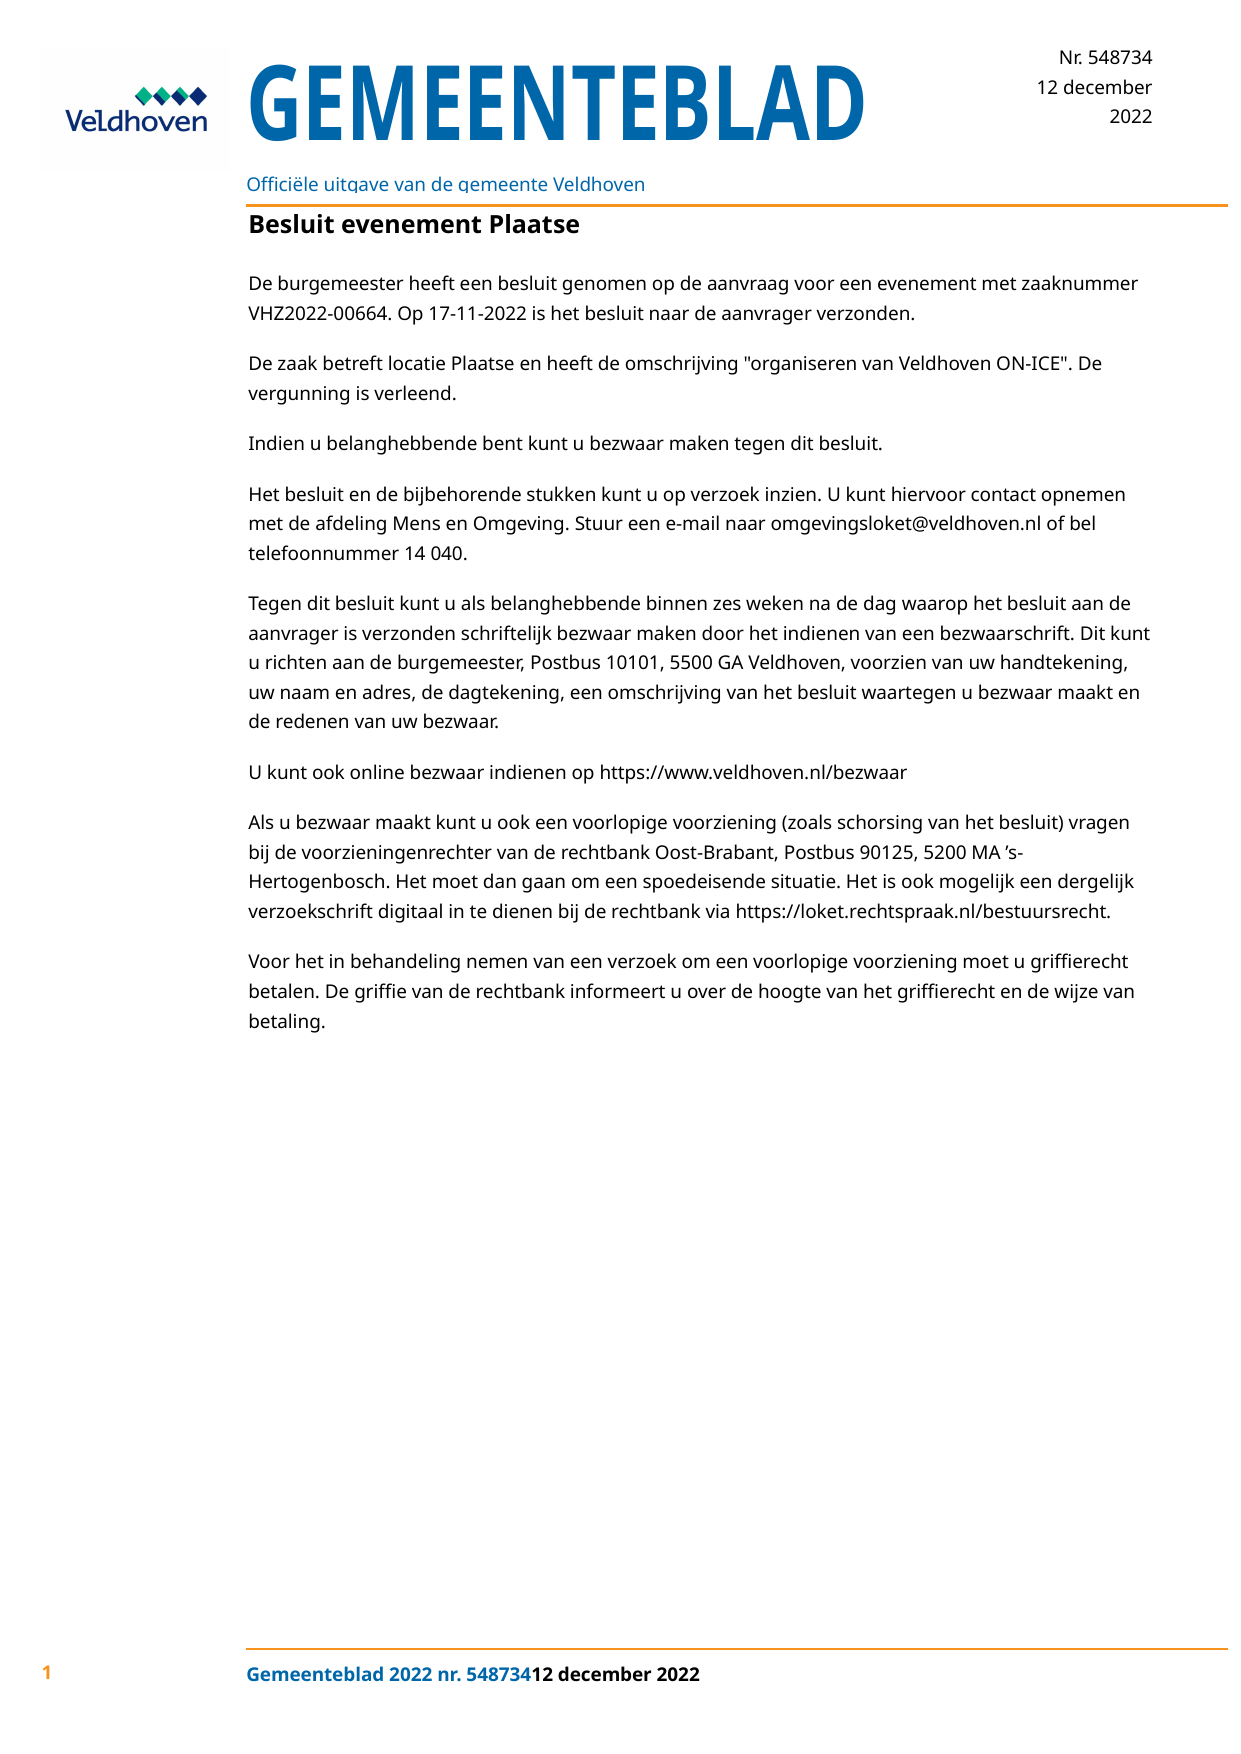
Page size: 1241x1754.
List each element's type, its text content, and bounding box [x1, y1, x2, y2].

picture [41, 47, 231, 172]
text Indien u belanghebbende bent kunt u bezwaar maken tegen dit besluit. [248, 430, 1152, 456]
text Besluit evenement Plaatse [248, 207, 1152, 241]
text Voor het in behandeling nemen van een verzoek om een voorlopige voorziening moet u griffierecht betalen. De griffie van de rechtbank informeert u over de hoogte van het griffierecht en de wijze van betaling. [248, 949, 1152, 1033]
text De burgemeester heeft een besluit genomen op de aanvraag voor een evenement met zaaknummer VHZ2022-00664. Op 17-11-2022 is het besluit naar de aanvrager verzonden. [248, 270, 1152, 326]
text Als u bezwaar maakt kunt u ook een voorlopige voorziening (zoals schorsing van het besluit) vragen bij de voorzieningenrechter van de rechtbank Oost-Brabant, Postbus 90125, 5200 MA ’s-Hertogenbosch. Het moet dan gaan om een spoedeisende situatie. Het is ook mogelijk een dergelijk verzoekschrift digitaal in te dienen bij de rechtbank via https://loket.rechtspraak.nl/bestuursrecht. [248, 809, 1152, 924]
text Tegen dit besluit kunt u als belanghebbende binnen zes weken na de dag waarop het besluit aan de aanvrager is verzonden schriftelijk bezwaar maken door het indienen van een bezwaarschrift. Dit kunt u richten aan de burgemeester, Postbus 10101, 5500 GA Veldhoven, voorzien van uw handtekening, uw naam en adres, de dagtekening, een omschrijving van het besluit waartegen u bezwaar maakt en de redenen van uw bezwaar. [248, 590, 1152, 734]
text De zaak betreft locatie Plaatse en heeft de omschrijving "organiseren van Veldhoven ON-ICE". De vergunning is verleend. [248, 350, 1152, 406]
text U kunt ook online bezwaar indienen op https://www.veldhoven.nl/bezwaar [248, 759, 1152, 785]
text Het besluit en de bijbehorende stukken kunt u op verzoek inzien. U kunt hiervoor contact opnemen met de afdeling Mens en Omgeving. Stuur een e-mail naar omgevingsloket@veldhoven.nl of bel telefoonnummer 14 040. [248, 481, 1152, 566]
